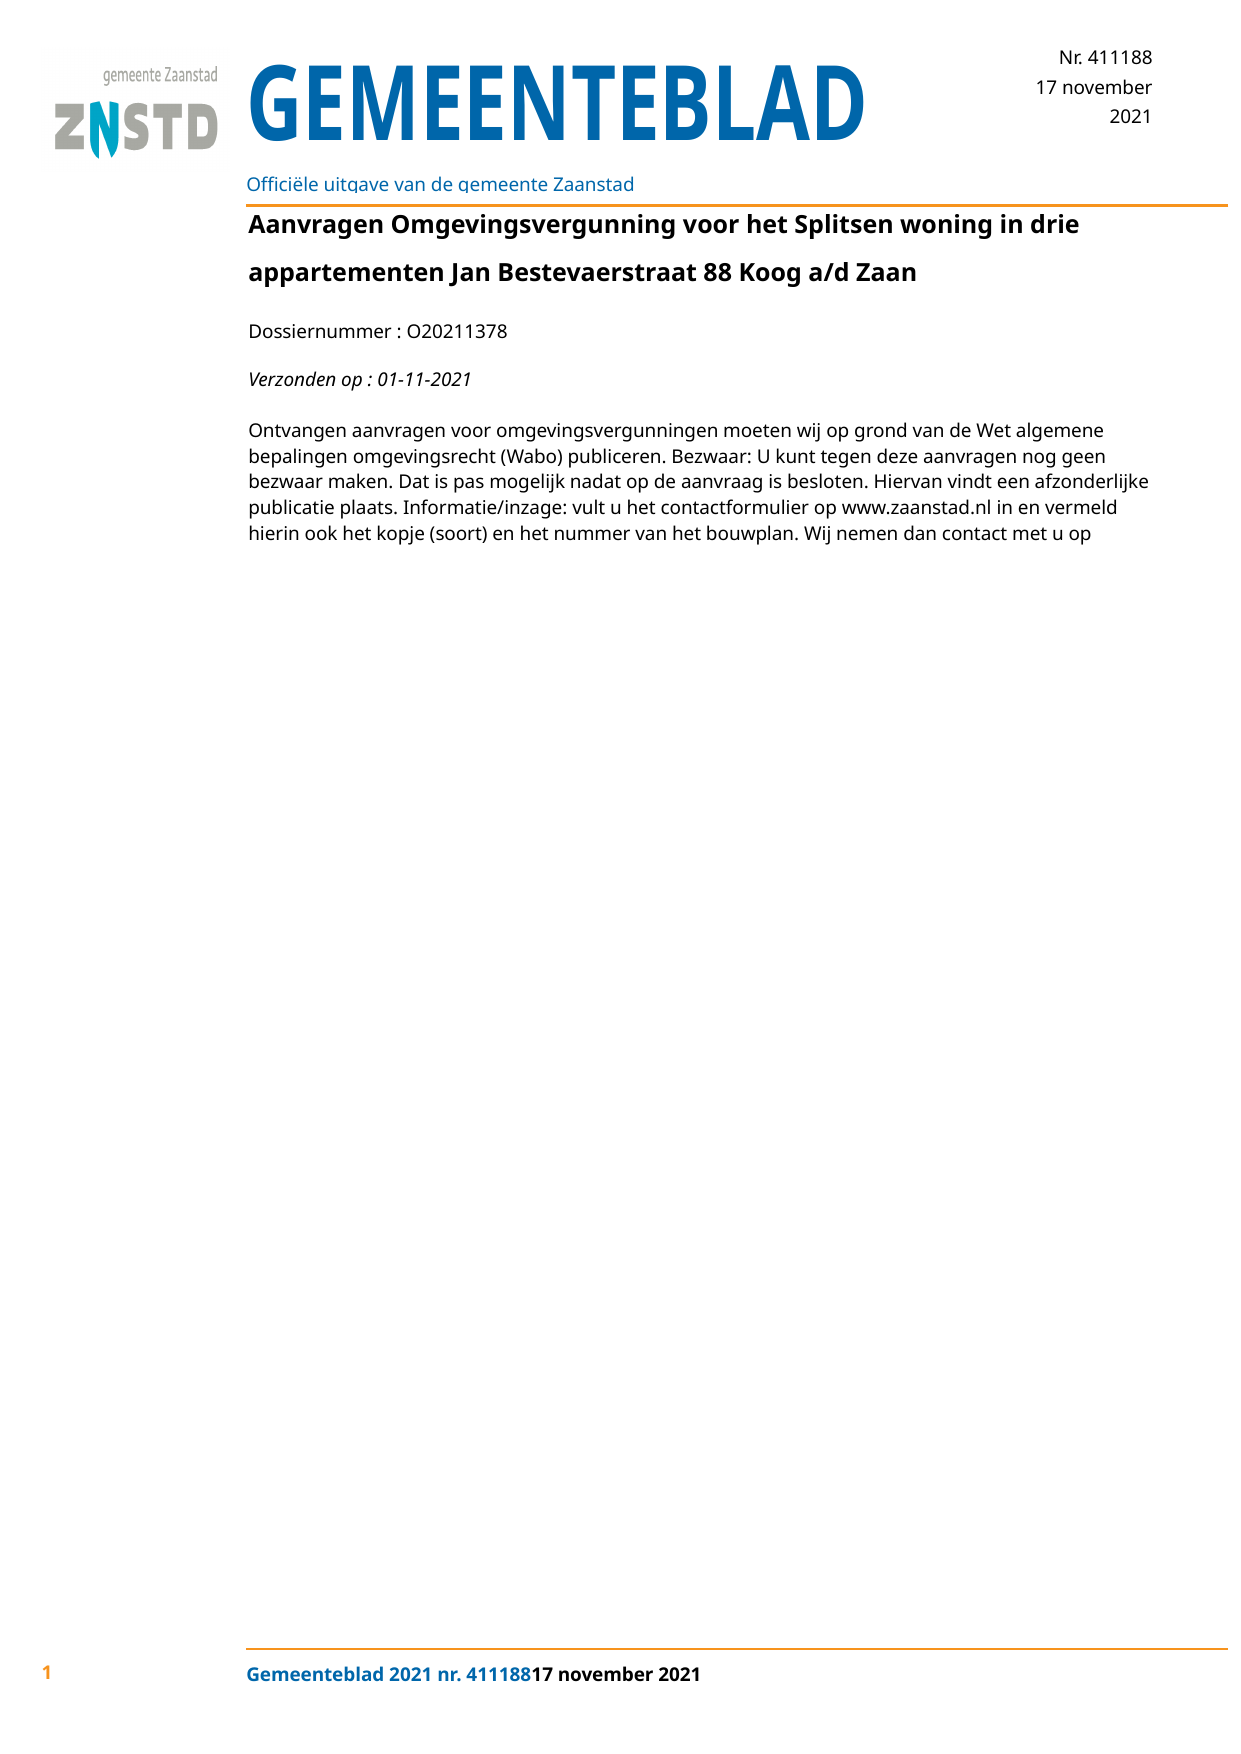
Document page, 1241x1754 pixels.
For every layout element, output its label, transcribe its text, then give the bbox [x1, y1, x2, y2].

text Ontvangen aanvragen voor omgevingsvergunningen moeten wij op grond van de Wet algemene bepalingen omgevingsrecht (Wabo) publiceren. Bezwaar: U kunt tegen deze aanvragen nog geen bezwaar maken. Dat is pas mogelijk nadat op de aanvraag is besloten. Hiervan vindt een afzonderlijke publicatie plaats. Informatie/inzage: vult u het contactformulier op www.zaanstad.nl in en vermeld hierin ook het kopje (soort) en het nummer van het bouwplan. Wij nemen dan contact met u op [248, 417, 1152, 546]
text Dossiernummer : O20211378 [248, 318, 1152, 344]
picture [41, 47, 231, 172]
text Aanvragen Omgevingsvergunning voor het Splitsen woning in drie appartementen Jan Bestevaerstraat 88 Koog a/d Zaan [248, 207, 1152, 288]
text Verzonden op : 01-11-2021 [248, 366, 1152, 391]
